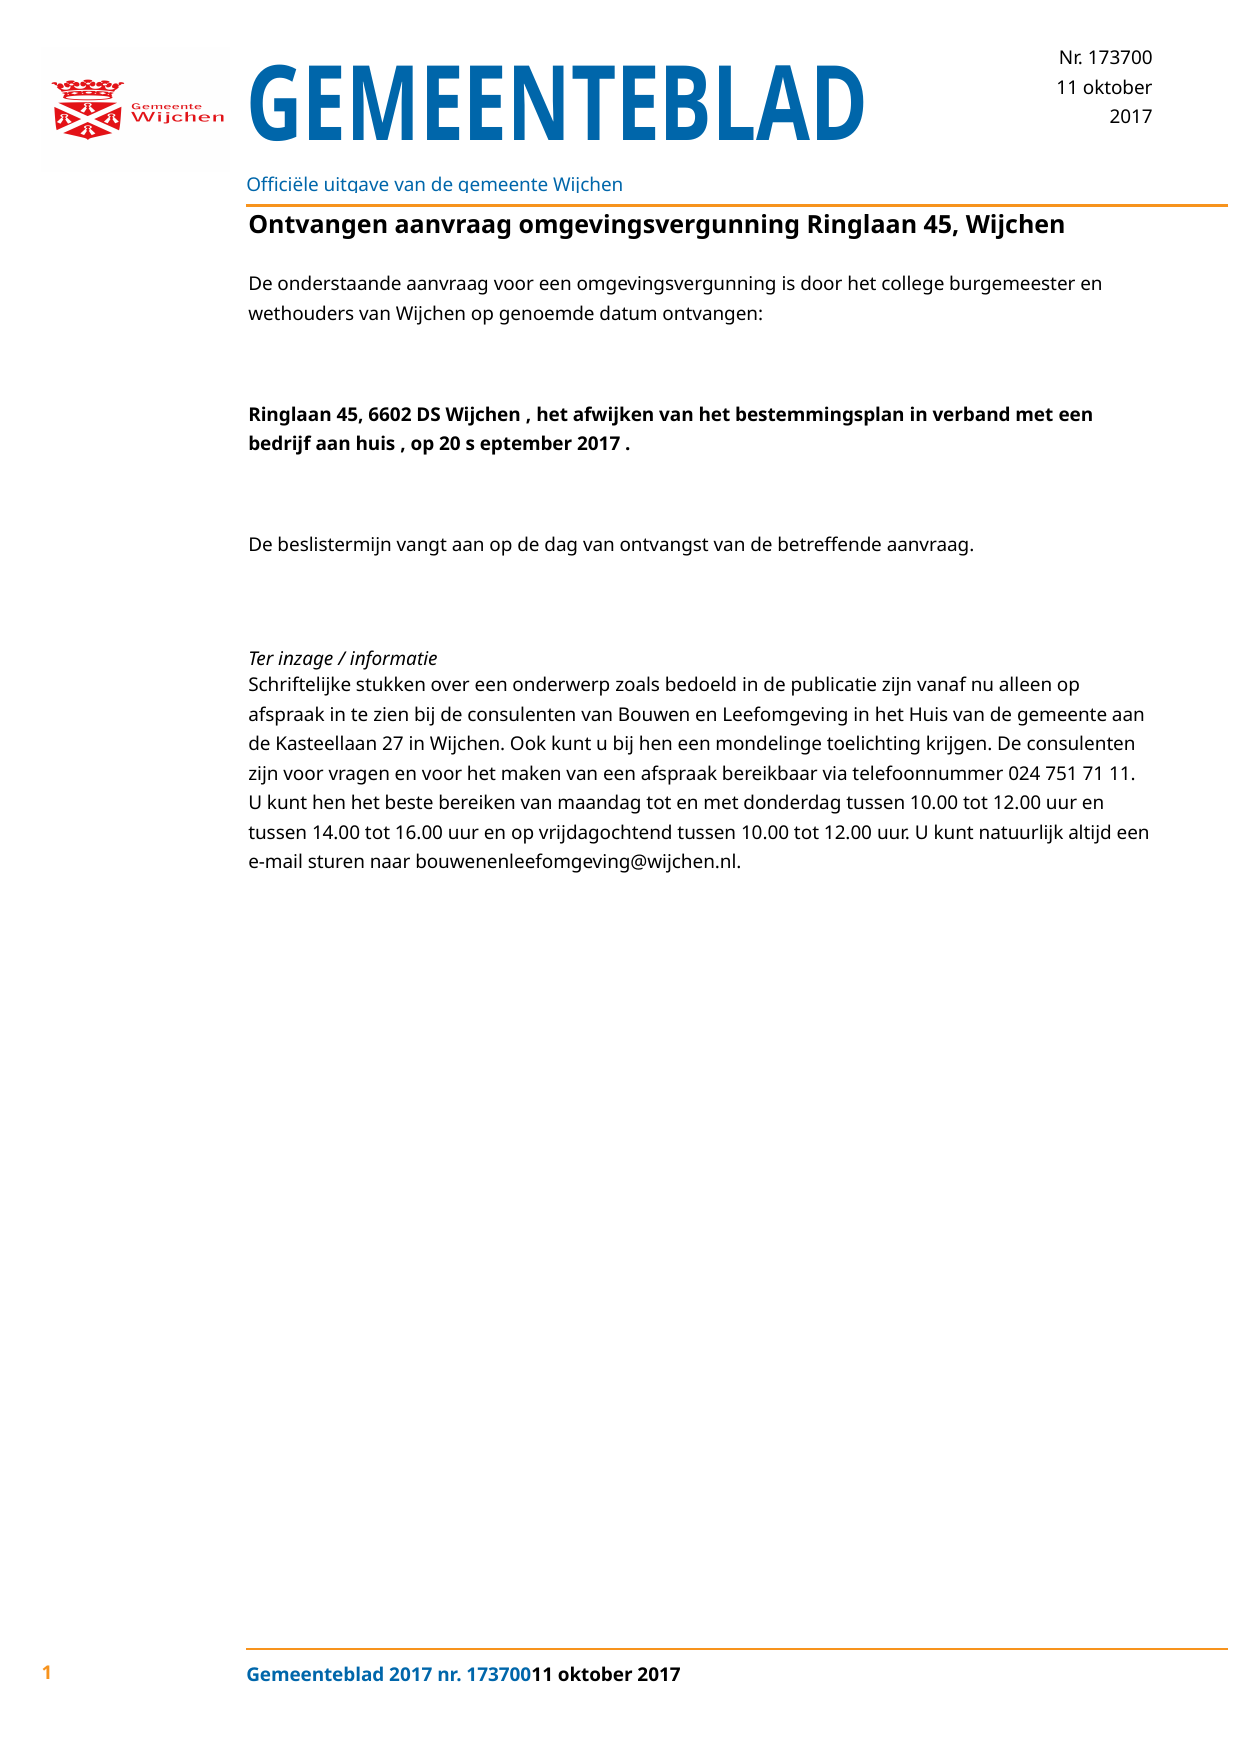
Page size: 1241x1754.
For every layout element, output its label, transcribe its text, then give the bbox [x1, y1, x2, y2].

text Ter inzage / informatie [248, 646, 1152, 671]
text Schriftelijke stukken over een onderwerp zoals bedoeld in de publicatie zijn vanaf nu alleen op afspraak in te zien bij de consulenten van Bouwen en Leefomgeving in het Huis van de gemeente aan de Kasteellaan 27 in Wijchen. Ook kunt u bij hen een mondelinge toelichting krijgen. De consulenten zijn voor vragen en voor het maken van een afspraak bereikbaar via telefoonnummer 024 751 71 11. U kunt hen het beste bereiken van maandag tot en met donderdag tussen 10.00 tot 12.00 uur en tussen 14.00 tot 16.00 uur en op vrijdagochtend tussen 10.00 tot 12.00 uur. U kunt natuurlijk altijd een e-mail sturen naar bouwenenleefomgeving@wijchen.nl. [248, 671, 1152, 874]
picture [41, 47, 231, 172]
text De beslistermijn vangt aan op de dag van ontvangst van de betreffende aanvraag. [248, 531, 1152, 557]
text De onderstaande aanvraag voor een omgevingsvergunning is door het college burgemeester en wethouders van Wijchen op genoemde datum ontvangen: [248, 270, 1152, 326]
text Ringlaan 45, 6602 DS Wijchen , het afwijken van het bestemmingsplan in verband met een bedrijf aan huis , op 20 s eptember 2017 . [248, 401, 1152, 456]
text Ontvangen aanvraag omgevingsvergunning Ringlaan 45, Wijchen [248, 207, 1152, 241]
